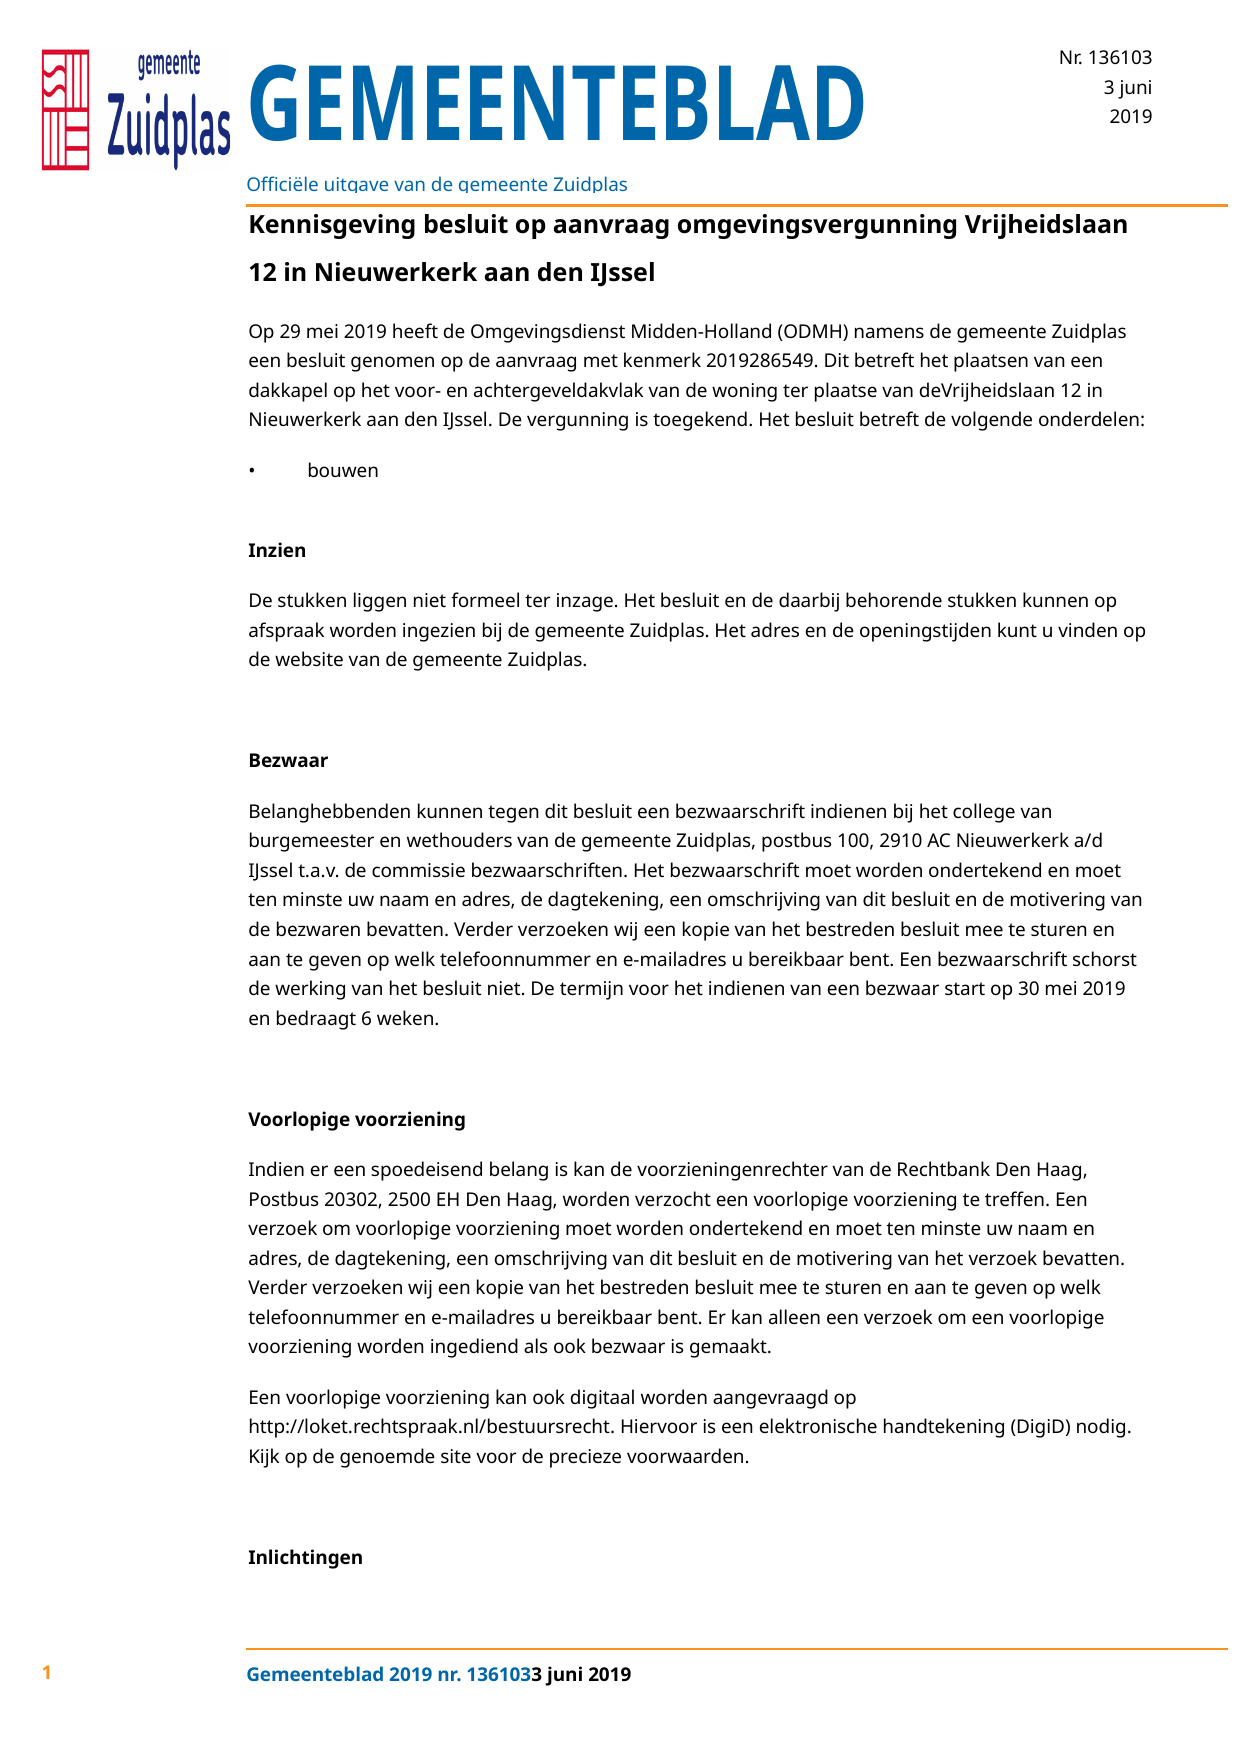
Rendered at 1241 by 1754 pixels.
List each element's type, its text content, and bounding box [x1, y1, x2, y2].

text Kennisgeving besluit op aanvraag omgevingsvergunning Vrijheidslaan 12 in Nieuwerkerk aan den IJssel [248, 207, 1152, 288]
text Op 29 mei 2019 heeft de Omgevingsdienst Midden-Holland (ODMH) namens de gemeente Zuidplas een besluit genomen op de aanvraag met kenmerk 2019286549. Dit betreft het plaatsen van een dakkapel op het voor- en achtergeveldakvlak van de woning ter plaatse van deVrijheidslaan 12 in Nieuwerkerk aan den IJssel. De vergunning is toegekend. Het besluit betreft de volgende onderdelen: [248, 318, 1152, 432]
text Indien er een spoedeisend belang is kan de voorzieningenrechter van de Rechtbank Den Haag, Postbus 20302, 2500 EH Den Haag, worden verzocht een voorlopige voorziening te treffen. Een verzoek om voorlopige voorziening moet worden ondertekend en moet ten minste uw naam en adres, de dagtekening, een omschrijving van dit besluit en de motivering van het verzoek bevatten. Verder verzoeken wij een kopie van het bestreden besluit mee te sturen en aan te geven op welk telefoonnummer en e-mailadres u bereikbaar bent. Er kan alleen een verzoek om een voorlopige voorziening worden ingediend als ook bezwaar is gemaakt. [248, 1156, 1152, 1359]
text Inzien [248, 537, 1152, 563]
text Inlichtingen [248, 1544, 1152, 1570]
text Bezwaar [248, 747, 1152, 773]
list bouwen [248, 457, 1152, 483]
picture [41, 47, 231, 172]
text Belanghebbenden kunnen tegen dit besluit een bezwaarschrift indienen bij het college van burgemeester en wethouders van de gemeente Zuidplas, postbus 100, 2910 AC Nieuwerkerk a/d IJssel t.a.v. de commissie bezwaarschriften. Het bezwaarschrift moet worden ondertekend en moet ten minste uw naam en adres, de dagtekening, een omschrijving van dit besluit en de motivering van de bezwaren bevatten. Verder verzoeken wij een kopie van het bestreden besluit mee te sturen en aan te geven op welk telefoonnummer en e-mailadres u bereikbaar bent. Een bezwaarschrift schorst de werking van het besluit niet. De termijn voor het indienen van een bezwaar start op 30 mei 2019 en bedraagt 6 weken. [248, 798, 1152, 1031]
text De stukken liggen niet formeel ter inzage. Het besluit en de daarbij behorende stukken kunnen op afspraak worden ingezien bij de gemeente Zuidplas. Het adres en de openingstijden kunt u vinden op de website van de gemeente Zuidplas. [248, 587, 1152, 672]
text Voorlopige voorziening [248, 1106, 1152, 1132]
text Een voorlopige voorziening kan ook digitaal worden aangevraagd op http://loket.rechtspraak.nl/bestuursrecht. Hiervoor is een elektronische handtekening (DigiD) nodig. Kijk op de genoemde site voor de precieze voorwaarden. [248, 1384, 1152, 1469]
